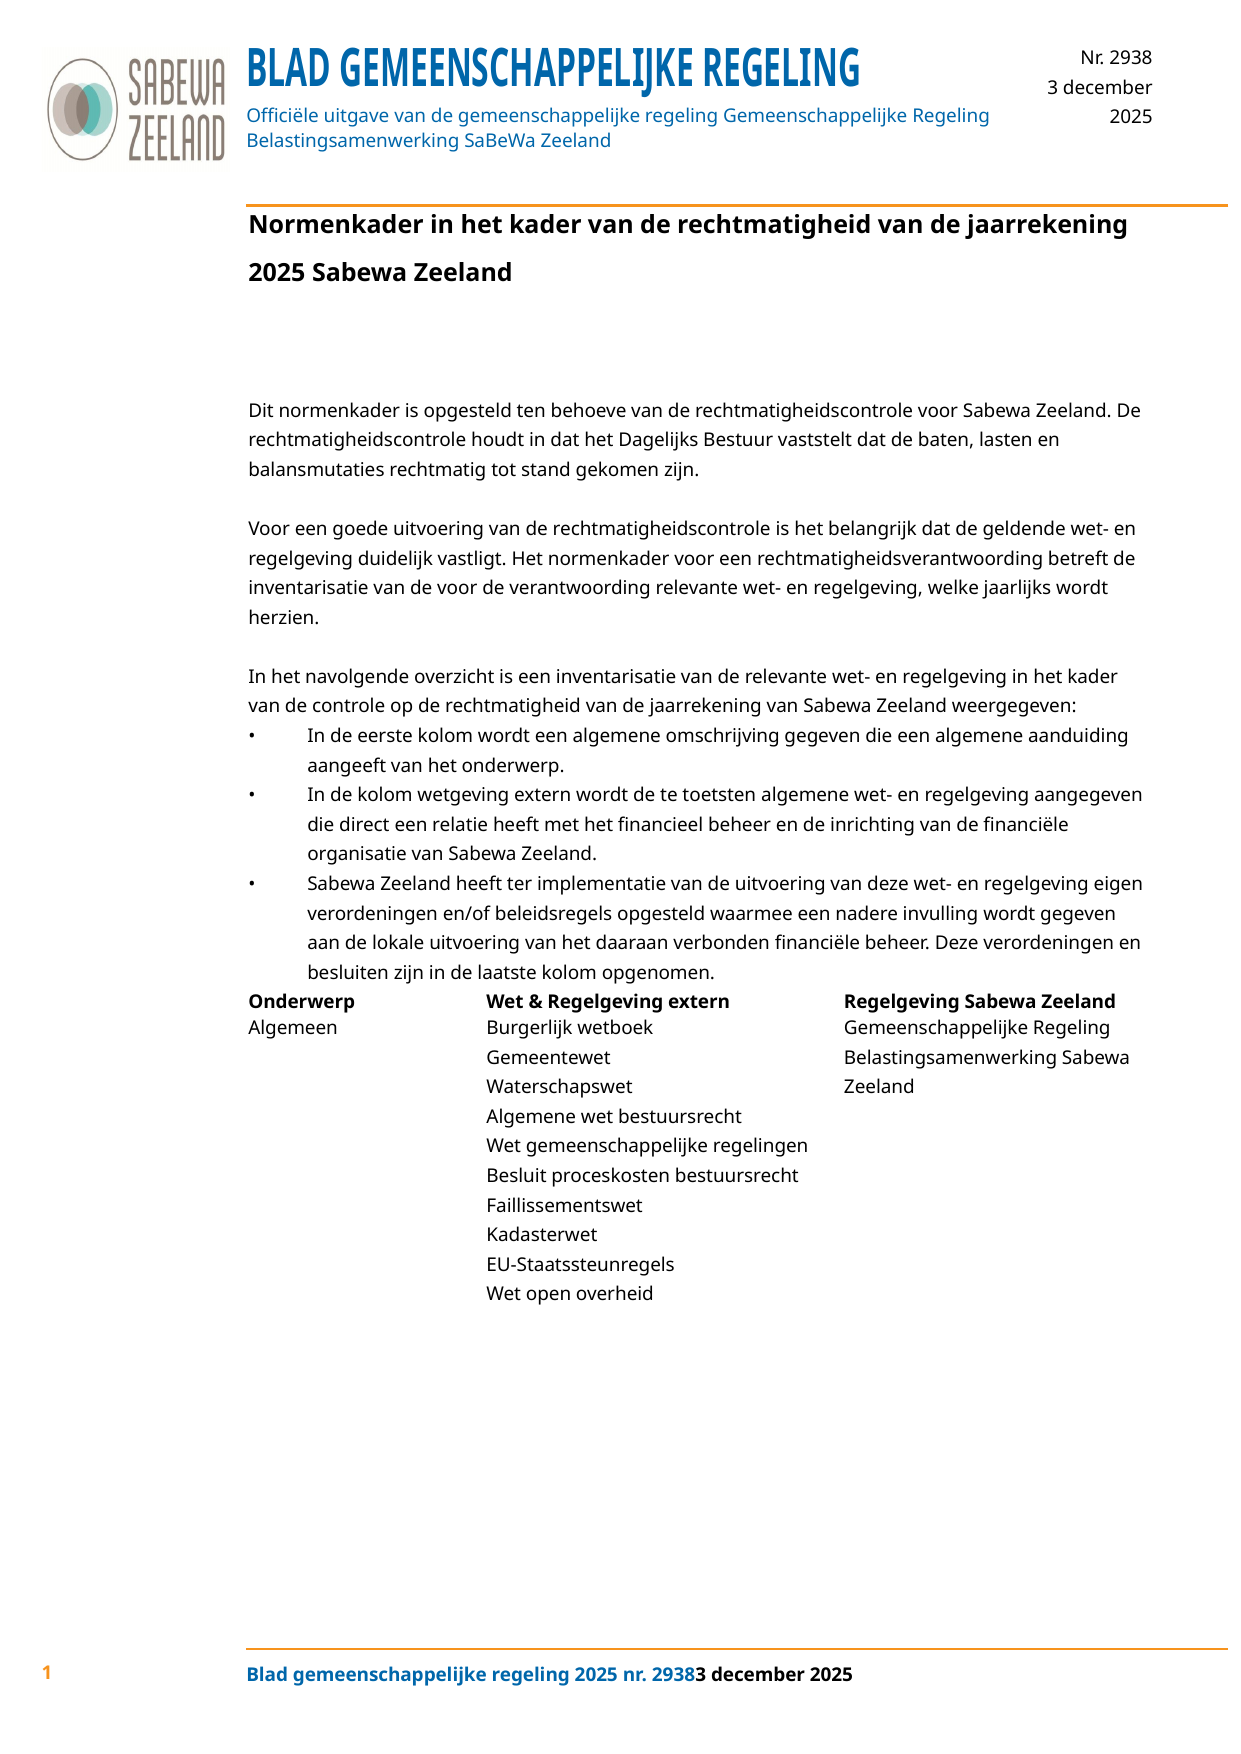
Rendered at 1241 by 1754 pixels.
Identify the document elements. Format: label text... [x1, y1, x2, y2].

list In de kolom wetgeving extern wordt de te toetsten algemene wet- en regelgeving aangegeven die direct een relatie heeft met het financieel beheer en de inrichting van de financiële organisatie van Sabewa Zeeland. [248, 781, 1152, 866]
text Dit normenkader is opgesteld ten behoeve van de rechtmatigheidscontrole voor Sabewa Zeeland. De rechtmatigheidscontrole houdt in dat het Dagelijks Bestuur vaststelt dat de baten, lasten en balansmutaties rechtmatig tot stand gekomen zijn. [248, 397, 1152, 482]
table_cell Algemeen [248, 1014, 486, 1306]
table_cell Gemeenschappelijke Regeling Belastingsamenwerking Sabewa Zeeland [844, 1014, 1152, 1306]
list Sabewa Zeeland heeft ter implementatie van de uitvoering van deze wet- en regelgeving eigen verordeningen en/of beleidsregels opgesteld waarmee een nadere invulling wordt gegeven aan de lokale uitvoering van het daaraan verbonden financiële beheer. Deze verordeningen en besluiten zijn in de laatste kolom opgenomen. [248, 870, 1152, 984]
table_header Onderwerp [248, 989, 486, 1014]
list In de eerste kolom wordt een algemene omschrijving gegeven die een algemene aanduiding aangeeft van het onderwerp. [248, 722, 1152, 777]
text In het navolgende overzicht is een inventarisatie van de relevante wet- en regelgeving in het kader van de controle op de rechtmatigheid van de jaarrekening van Sabewa Zeeland weergegeven: [248, 663, 1152, 718]
text Voor een goede uitvoering van de rechtmatigheidscontrole is het belangrijk dat de geldende wet- en regelgeving duidelijk vastligt. Het normenkader voor een rechtmatigheidsverantwoording betreft de inventarisatie van de voor de verantwoording relevante wet- en regelgeving, welke jaarlijks wordt herzien. [248, 515, 1152, 629]
table_header Wet & Regelgeving extern [486, 989, 844, 1014]
text Normenkader in het kader van de rechtmatigheid van de jaarrekening 2025 Sabewa Zeeland [248, 207, 1152, 288]
table_cell Burgerlijk wetboek Gemeentewet Waterschapswet Algemene wet bestuursrecht Wet gemeenschappelijke regelingen Besluit proceskosten bestuursrecht Faillissementswet Kadasterwet EU-Staatssteunregels Wet open overheid [486, 1014, 844, 1306]
picture [41, 47, 231, 172]
table_header Regelgeving Sabewa Zeeland [844, 989, 1152, 1014]
